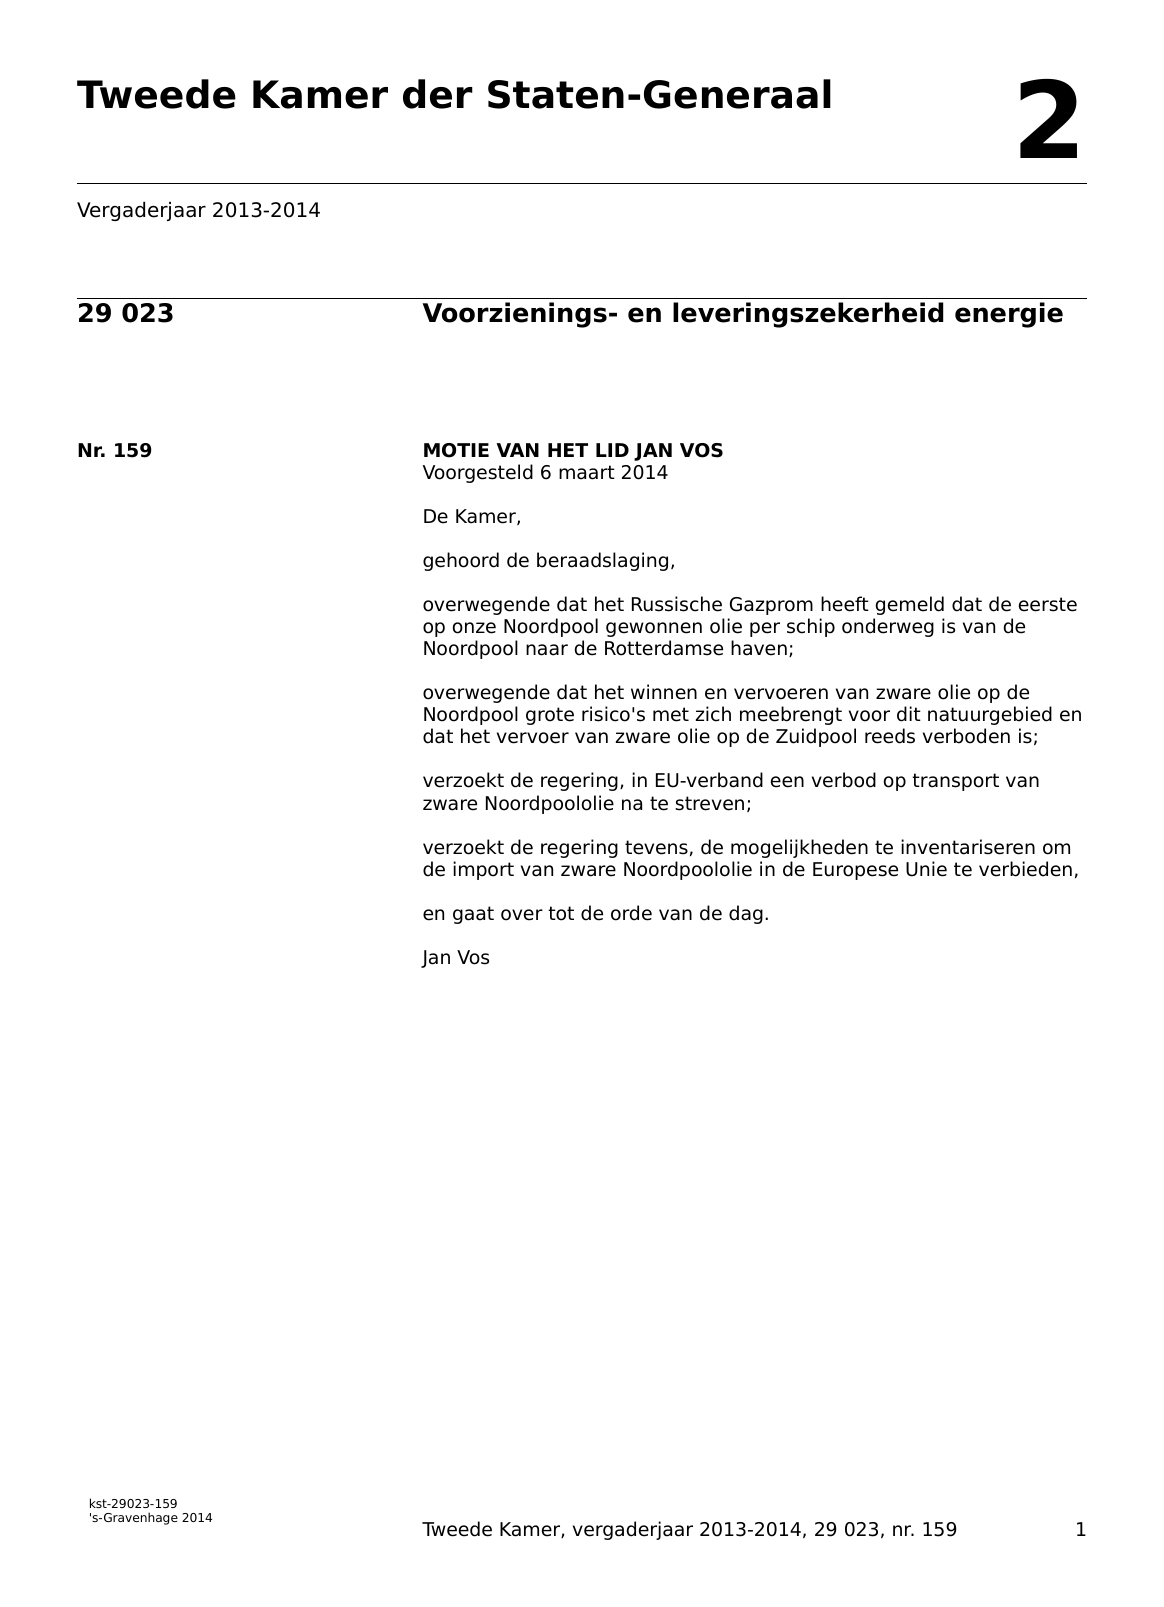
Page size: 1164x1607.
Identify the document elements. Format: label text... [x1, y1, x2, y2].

text verzoekt de regering tevens, de mogelijkheden te inventariseren om de import van zware Noordpoololie in de Europese Unie te verbieden, [422, 837, 1087, 881]
text gehoord de beraadslaging, [422, 550, 1087, 572]
text overwegende dat het winnen en vervoeren van zware olie op de Noordpool grote risico's met zich meebrengt voor dit natuurgebied en dat het vervoer van zware olie op de Zuidpool reeds verboden is; [422, 682, 1087, 748]
table_header Tweede Kamer der Staten-Generaal [77, 59, 886, 183]
table_header 2 [886, 59, 1087, 183]
text overwegende dat het Russische Gazprom heeft gemeld dat de eerste op onze Noordpool gewonnen olie per schip onderweg is van de Noordpool naar de Rotterdamse haven; [422, 594, 1087, 660]
text kst-29023-159 [88, 1497, 323, 1511]
text 's-Gravenhage 2014 [88, 1511, 323, 1525]
text Voorgesteld 6 maart 2014 [422, 462, 1087, 484]
table_cell Vergaderjaar 2013-2014 [77, 184, 1087, 298]
text Jan Vos [422, 947, 1087, 969]
text De Kamer, [422, 506, 1087, 528]
text verzoekt de regering, in EU-verband een verbod op transport van zware Noordpoololie na te streven; [422, 770, 1087, 814]
text en gaat over tot de orde van de dag. [422, 903, 1087, 925]
subtitle 29 023 Voorzienings- en leveringszekerheid energie [77, 299, 1087, 329]
subtitle Nr. 159 MOTIE VAN HET LID JAN VOS [77, 440, 1087, 462]
